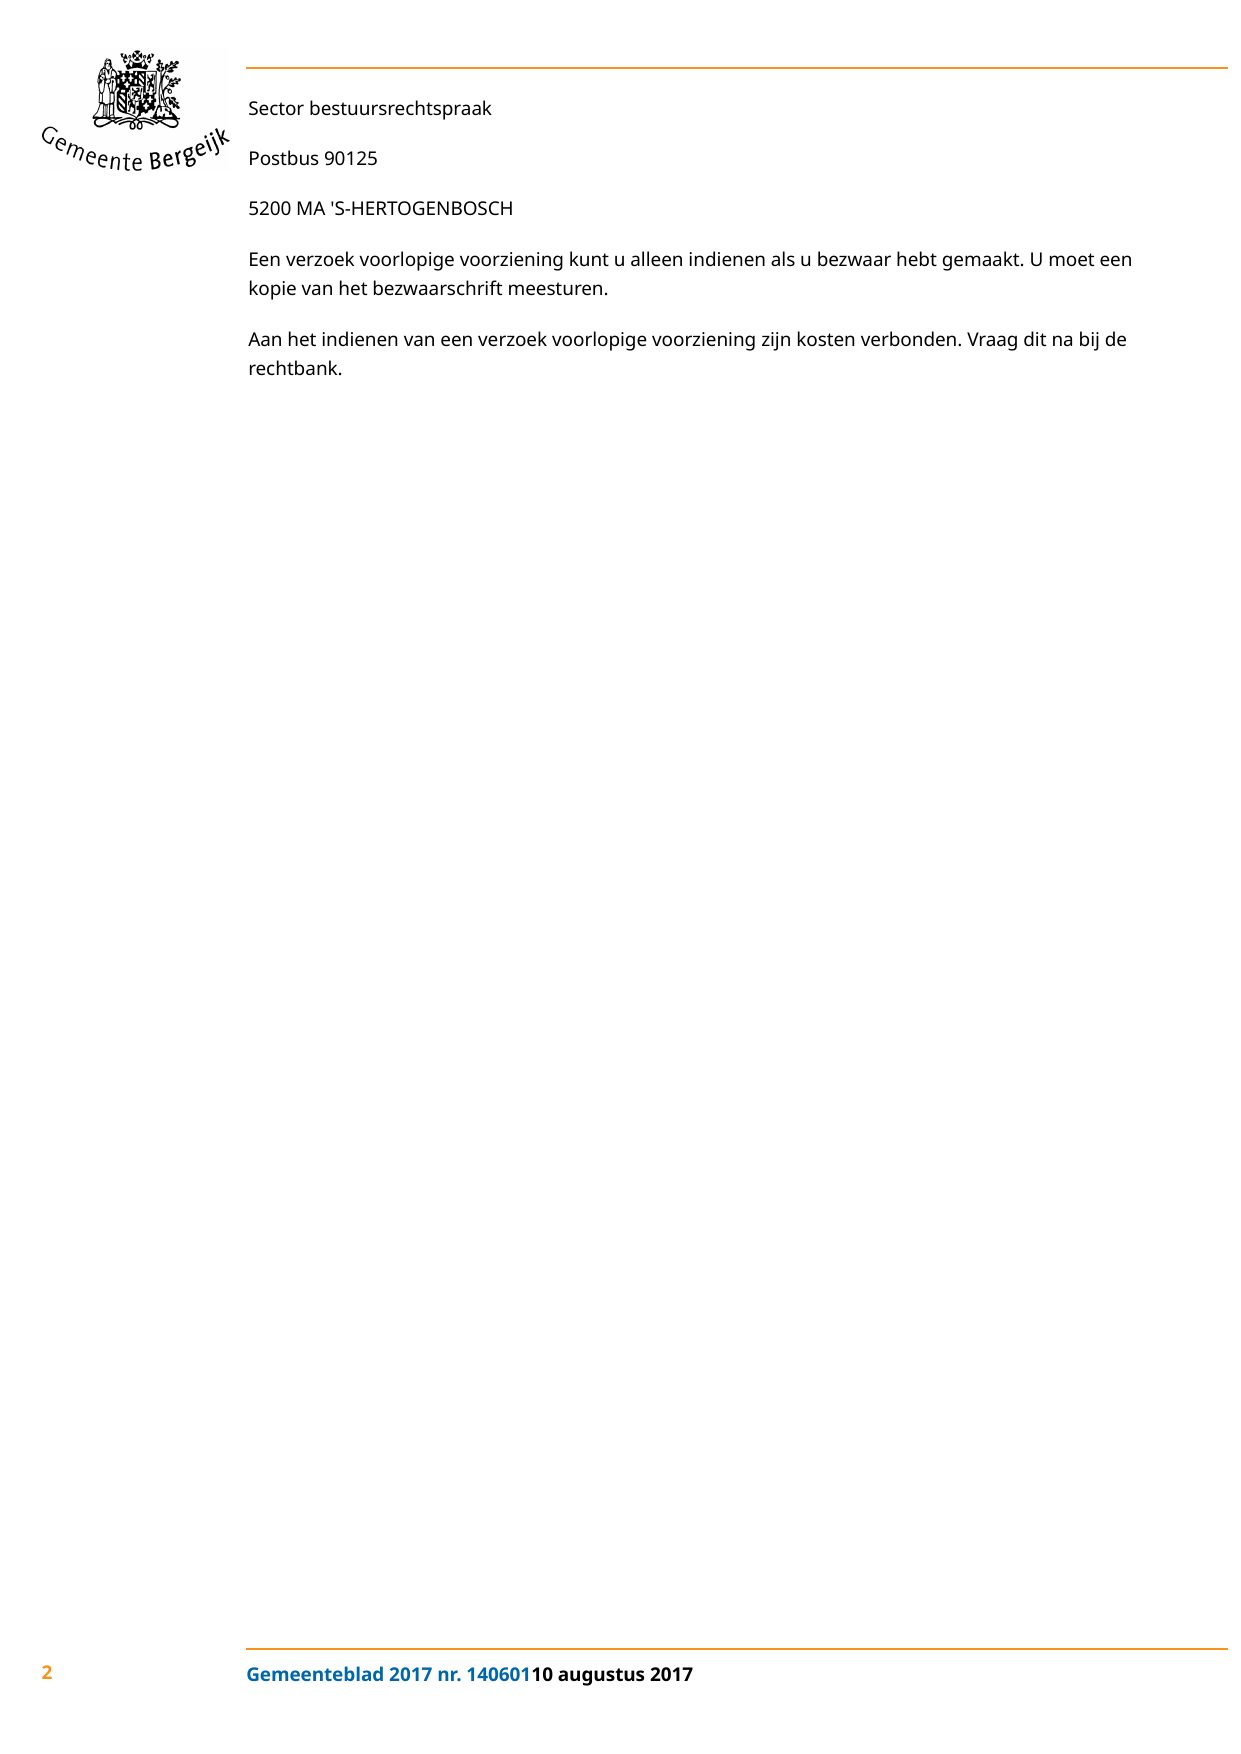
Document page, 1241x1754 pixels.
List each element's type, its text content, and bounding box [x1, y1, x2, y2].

text Aan het indienen van een verzoek voorlopige voorziening zijn kosten verbonden. Vraag dit na bij de rechtbank. [248, 326, 1152, 381]
text 5200 MA 'S-HERTOGENBOSCH [248, 196, 1152, 221]
text Sector bestuursrechtspraak [248, 95, 1152, 121]
text Postbus 90125 [248, 145, 1152, 171]
text Een verzoek voorlopige voorziening kunt u alleen indienen als u bezwaar hebt gemaakt. U moet een kopie van het bezwaarschrift meesturen. [248, 246, 1152, 301]
picture [41, 47, 231, 172]
